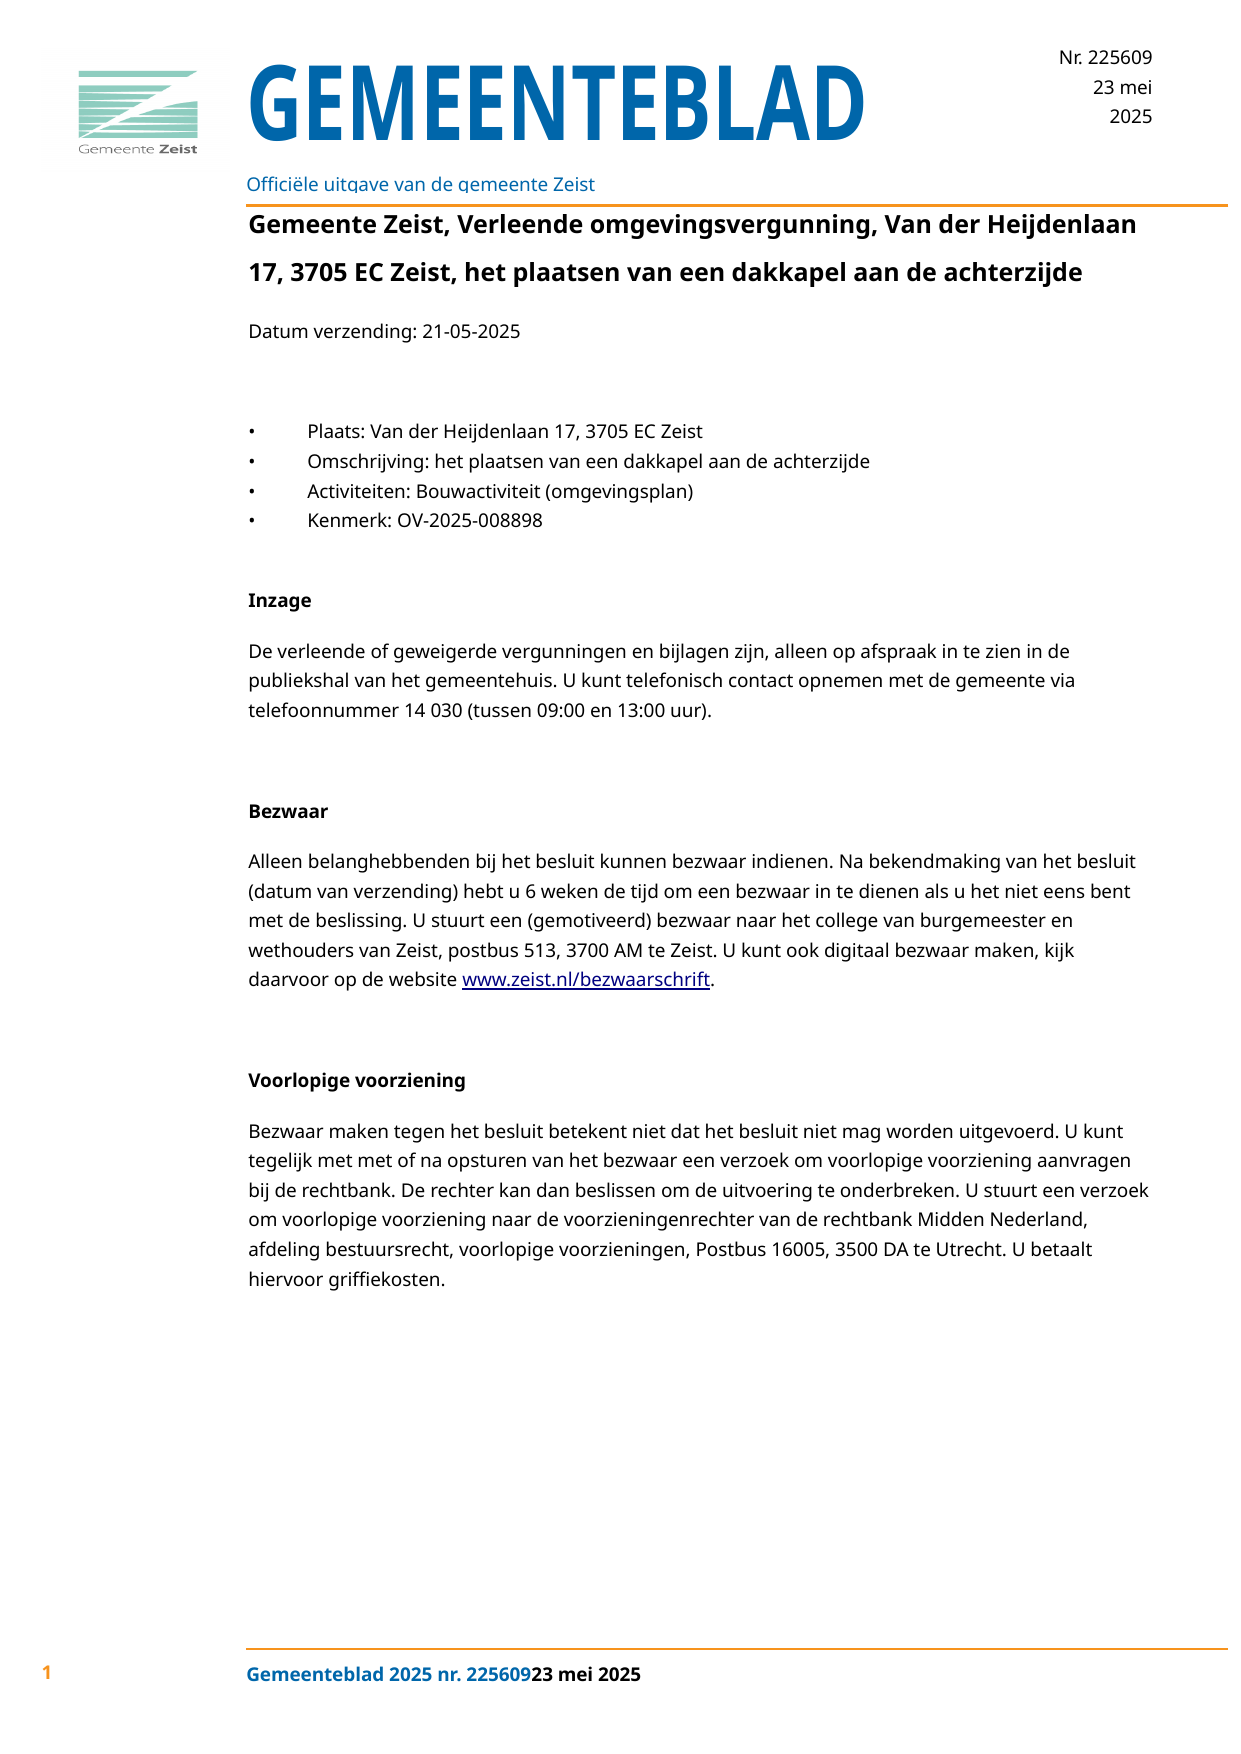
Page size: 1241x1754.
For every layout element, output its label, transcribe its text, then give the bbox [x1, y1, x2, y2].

text Datum verzending: 21-05-2025 [248, 318, 1152, 344]
text Gemeente Zeist, Verleende omgevingsvergunning, Van der Heijdenlaan 17, 3705 EC Zeist, het plaatsen van een dakkapel aan de achterzijde [248, 207, 1152, 288]
text Voorlopige voorziening [248, 1067, 1152, 1093]
list Kenmerk: OV-2025-008898 [248, 507, 1152, 533]
list Plaats: Van der Heijdenlaan 17, 3705 EC Zeist [248, 419, 1152, 444]
text Inzage [248, 587, 1152, 613]
text Alleen belanghebbenden bij het besluit kunnen bezwaar indienen. Na bekendmaking van het besluit (datum van verzending) hebt u 6 weken de tijd om een bezwaar in te dienen als u het niet eens bent met de beslissing. U stuurt een (gemotiveerd) bezwaar naar het college van burgemeester en wethouders van Zeist, postbus 513, 3700 AM te Zeist. U kunt ook digitaal bezwaar maken, kijk daarvoor op de website www.zeist.nl/bezwaarschrift. [248, 848, 1152, 992]
list Omschrijving: het plaatsen van een dakkapel aan de achterzijde [248, 448, 1152, 474]
picture [41, 47, 231, 172]
list Activiteiten: Bouwactiviteit (omgevingsplan) [248, 478, 1152, 504]
text De verleende of geweigerde vergunningen en bijlagen zijn, alleen op afspraak in te zien in de publiekshal van het gemeentehuis. U kunt telefonisch contact opnemen met de gemeente via telefoonnummer 14 030 (tussen 09:00 en 13:00 uur). [248, 638, 1152, 723]
text Bezwaar [248, 798, 1152, 824]
text Bezwaar maken tegen het besluit betekent niet dat het besluit niet mag worden uitgevoerd. U kunt tegelijk met met of na opsturen van het bezwaar een verzoek om voorlopige voorziening aanvragen bij de rechtbank. De rechter kan dan beslissen om de uitvoering te onderbreken. U stuurt een verzoek om voorlopige voorziening naar de voorzieningenrechter van de rechtbank Midden Nederland, afdeling bestuursrecht, voorlopige voorzieningen, Postbus 16005, 3500 DA te Utrecht. U betaalt hiervoor griffiekosten. [248, 1118, 1152, 1292]
